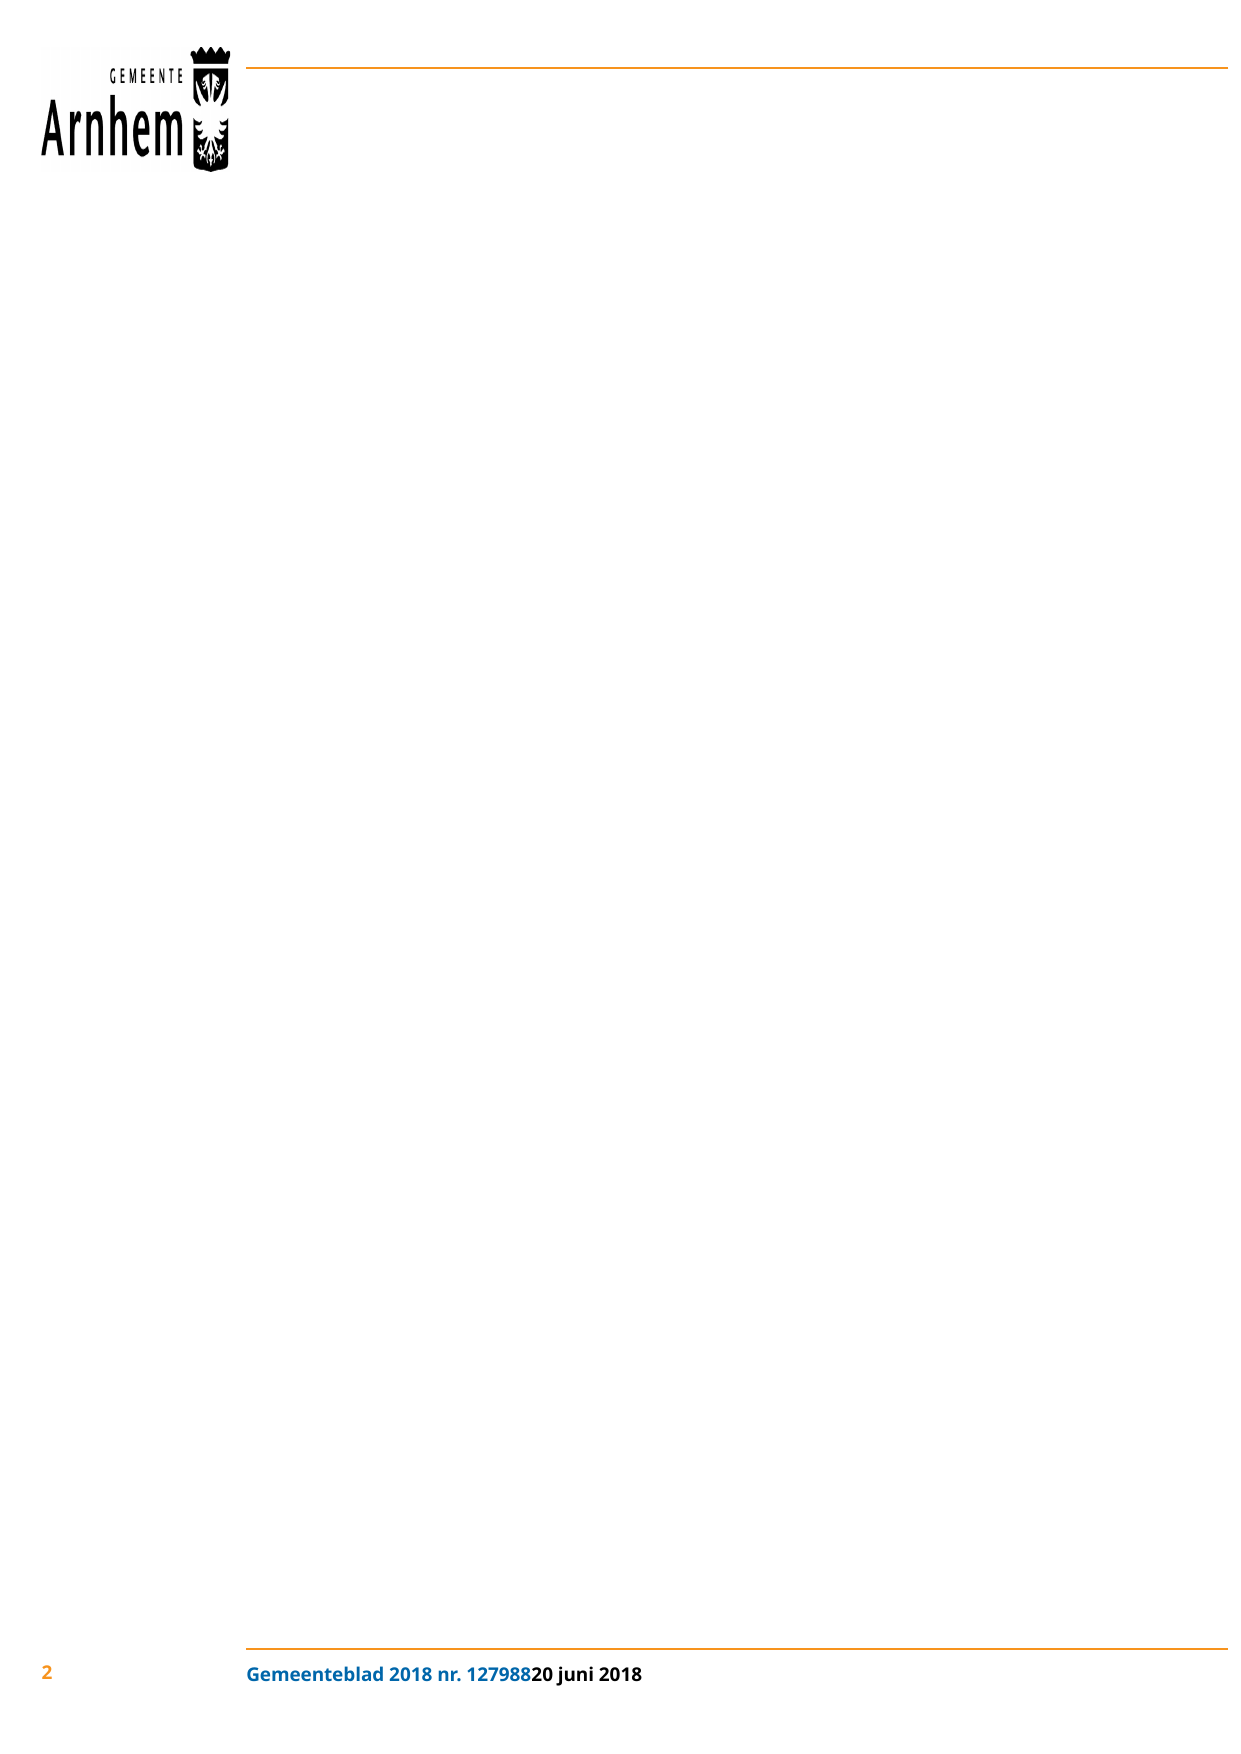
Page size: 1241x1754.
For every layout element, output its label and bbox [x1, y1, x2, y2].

picture [41, 47, 231, 172]
